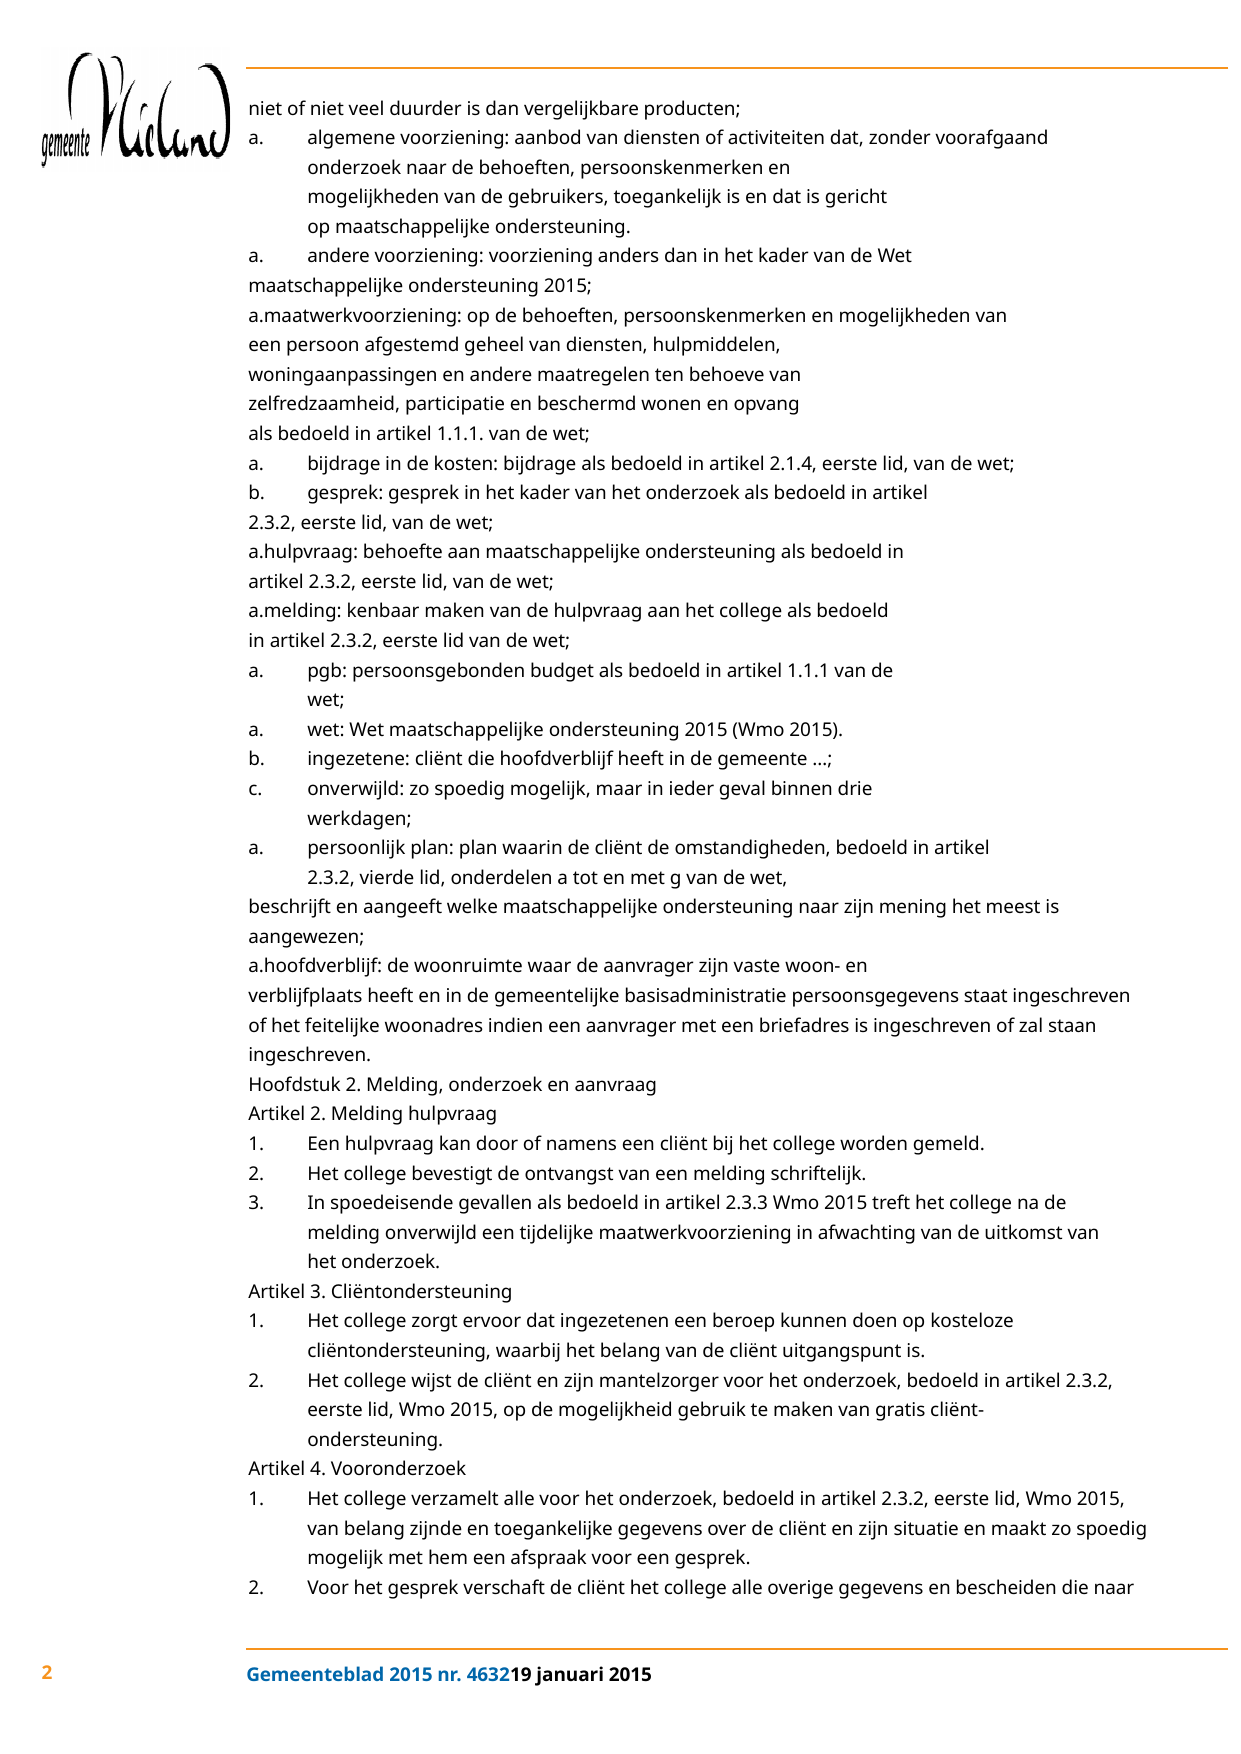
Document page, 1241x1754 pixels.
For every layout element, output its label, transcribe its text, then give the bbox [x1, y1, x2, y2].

text in artikel 2.3.2, eerste lid van de wet; [248, 627, 1152, 653]
list mogelijkheden van de gebruikers, toegankelijk is en dat is gericht [248, 183, 1152, 209]
text a.maatwerkvoorziening: op de behoeften, persoonskenmerken en mogelijkheden van [248, 302, 1152, 328]
text Artikel 4. Vooronderzoek [248, 1456, 1152, 1481]
list onverwijld: zo spoedig mogelijk, maar in ieder geval binnen drie [248, 775, 1152, 801]
text a.melding: kenbaar maken van de hulpvraag aan het college als bedoeld [248, 598, 1152, 623]
text als bedoeld in artikel 1.1.1. van de wet; [248, 420, 1152, 446]
list andere voorziening: voorziening anders dan in het kader van de Wet [248, 243, 1152, 268]
text maatschappelijke ondersteuning 2015; [248, 272, 1152, 298]
text woningaanpassingen en andere maatregelen ten behoeve van [248, 361, 1152, 387]
picture [41, 47, 231, 172]
text Artikel 3. Cliëntondersteuning [248, 1278, 1152, 1304]
list Voor het gesprek verschaft de cliënt het college alle overige gegevens en bescheiden die naar [248, 1574, 1152, 1600]
list op maatschappelijke ondersteuning. [248, 213, 1152, 239]
list 2.3.2, vierde lid, onderdelen a tot en met g van de wet, [248, 864, 1152, 890]
text a.hoofdverblijf: de woonruimte waar de aanvrager zijn vaste woon- en [248, 953, 1152, 978]
text Artikel 2. Melding hulpvraag [248, 1101, 1152, 1126]
list onderzoek naar de behoeften, persoonskenmerken en [248, 154, 1152, 180]
text zelfredzaamheid, participatie en beschermd wonen en opvang [248, 391, 1152, 416]
text een persoon afgestemd geheel van diensten, hulpmiddelen, [248, 331, 1152, 357]
list Het college verzamelt alle voor het onderzoek, bedoeld in artikel 2.3.2, eerste lid, Wmo 2015, van belang zijnde en toegankelijke gegevens over de cliënt en zijn situatie en maakt zo spoedig mogelijk met hem een afspraak voor een gesprek. [248, 1485, 1152, 1570]
list melding onverwijld een tijdelijke maatwerkvoorziening in afwachting van de uitkomst van [248, 1219, 1152, 1245]
list Het college wijst de cliënt en zijn mantelzorger voor het onderzoek, bedoeld in artikel 2.3.2, eerste lid, Wmo 2015, op de mogelijkheid gebruik te maken van gratis cliënt- [248, 1367, 1152, 1422]
list wet: Wet maatschappelijke ondersteuning 2015 (Wmo 2015). [248, 716, 1152, 742]
list het onderzoek. [248, 1248, 1152, 1274]
list Een hulpvraag kan door of namens een cliënt bij het college worden gemeld. [248, 1130, 1152, 1156]
text beschrijft en aangeeft welke maatschappelijke ondersteuning naar zijn mening het meest is aangewezen; [248, 893, 1152, 949]
list bijdrage in de kosten: bijdrage als bedoeld in artikel 2.1.4, eerste lid, van de wet; [248, 450, 1152, 476]
text 2.3.2, eerste lid, van de wet; [248, 509, 1152, 535]
list cliëntondersteuning, waarbij het belang van de cliënt uitgangspunt is. [248, 1337, 1152, 1363]
list werkdagen; [248, 805, 1152, 831]
text a.hulpvraag: behoefte aan maatschappelijke ondersteuning als bedoeld in [248, 538, 1152, 564]
list algemene voorziening: aanbod van diensten of activiteiten dat, zonder voorafgaand [248, 124, 1152, 150]
list gesprek: gesprek in het kader van het onderzoek als bedoeld in artikel [248, 479, 1152, 505]
list persoonlijk plan: plan waarin de cliënt de omstandigheden, bedoeld in artikel [248, 834, 1152, 860]
text Hoofdstuk 2. Melding, onderzoek en aanvraag [248, 1071, 1152, 1097]
list ingezetene: cliënt die hoofdverblijf heeft in de gemeente …; [248, 746, 1152, 771]
list ondersteuning. [248, 1426, 1152, 1452]
list wet; [248, 686, 1152, 712]
text verblijfplaats heeft en in de gemeentelijke basisadministratie persoonsgegevens staat ingeschreven of het feitelijke woonadres indien een aanvrager met een briefadres is ingeschreven of zal staan ingeschreven. [248, 982, 1152, 1067]
list pgb: persoonsgebonden budget als bedoeld in artikel 1.1.1 van de [248, 657, 1152, 683]
list Het college zorgt ervoor dat ingezetenen een beroep kunnen doen op kosteloze [248, 1308, 1152, 1333]
list Het college bevestigt de ontvangst van een melding schriftelijk. [248, 1160, 1152, 1186]
text niet of niet veel duurder is dan vergelijkbare producten; [248, 95, 1152, 121]
list In spoedeisende gevallen als bedoeld in artikel 2.3.3 Wmo 2015 treft het college na de [248, 1189, 1152, 1215]
text artikel 2.3.2, eerste lid, van de wet; [248, 568, 1152, 594]
